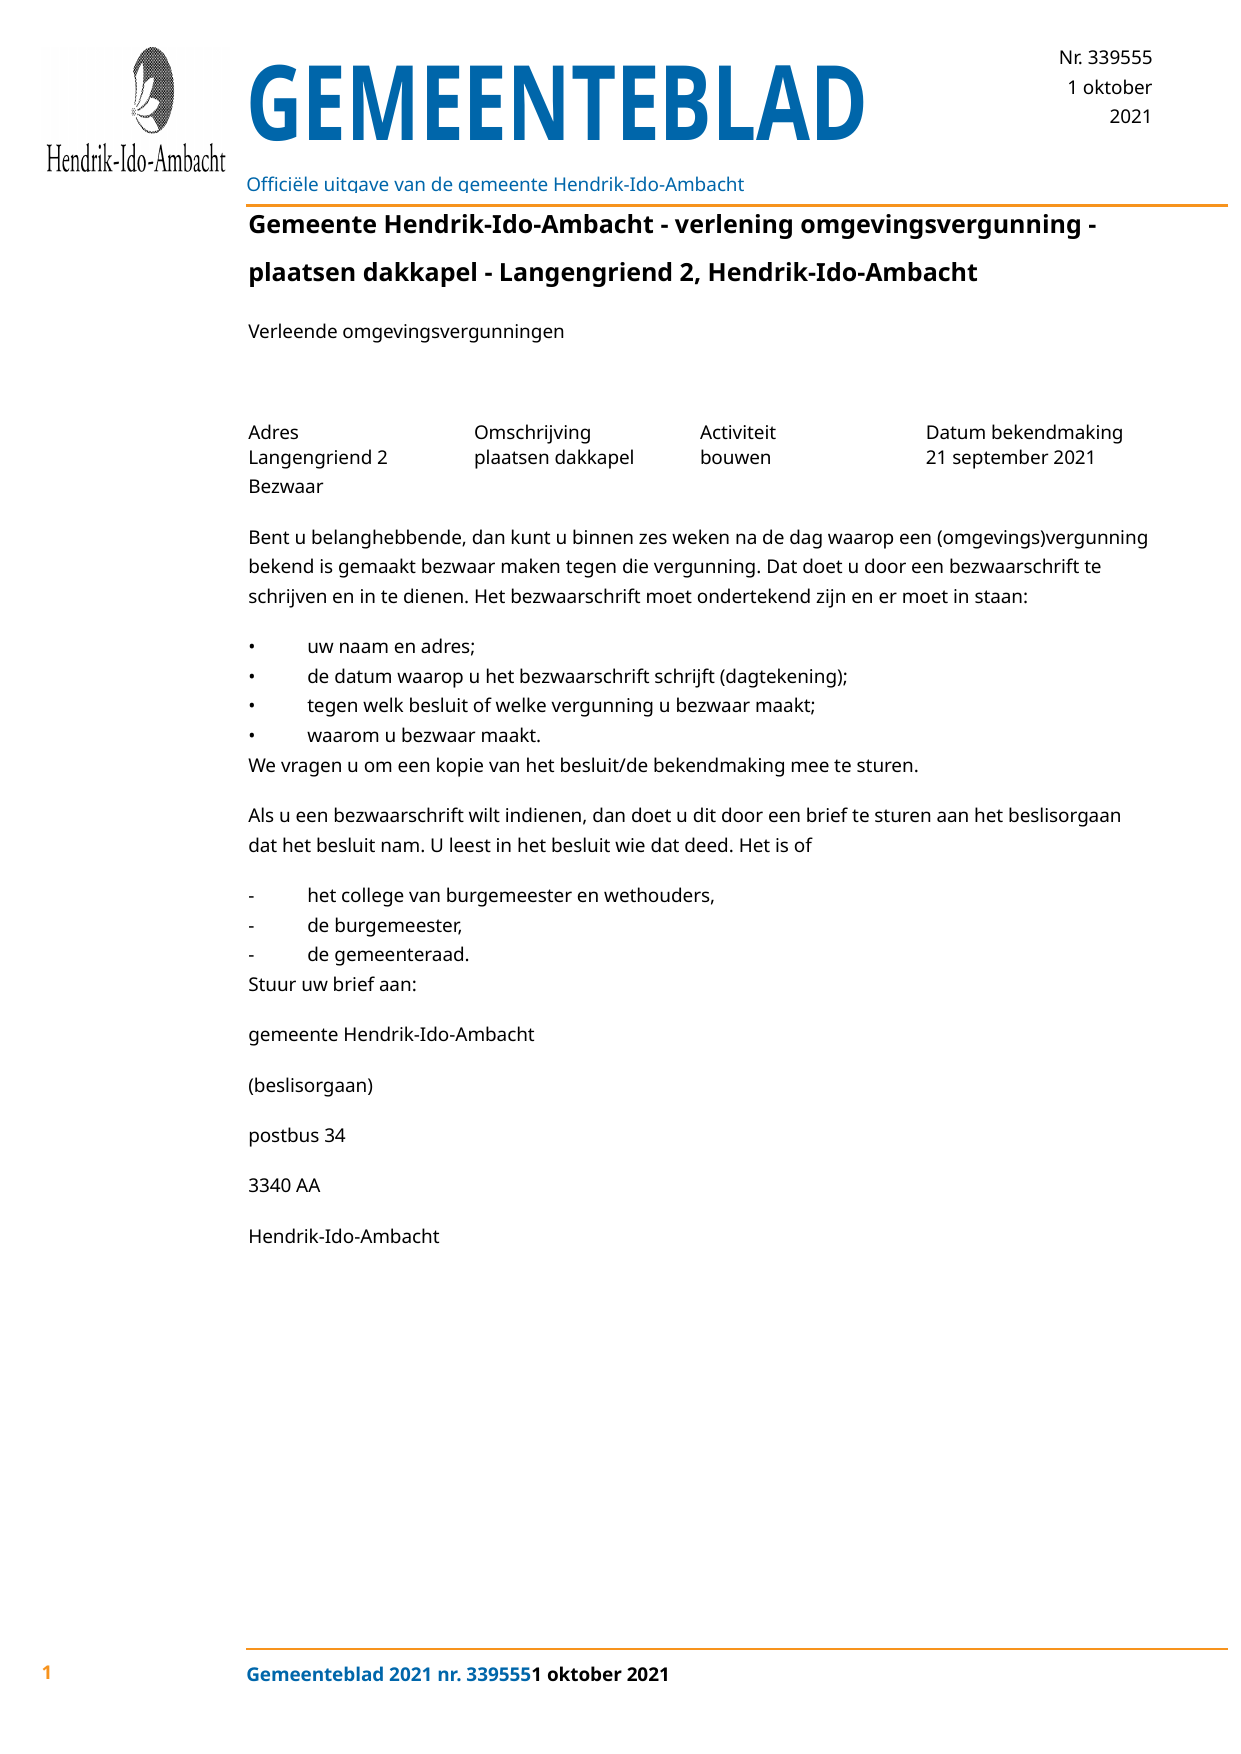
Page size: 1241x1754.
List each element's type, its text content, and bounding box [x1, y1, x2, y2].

list de datum waarop u het bezwaarschrift schrijft (dagtekening); [248, 663, 1152, 689]
table_header Omschrijving [474, 419, 700, 444]
text postbus 34 [248, 1122, 1152, 1148]
text Hendrik-Ido-Ambacht [248, 1223, 1152, 1249]
list tegen welk besluit of welke vergunning u bezwaar maakt; [248, 693, 1152, 718]
table_cell bouwen [700, 445, 926, 470]
text Bezwaar [248, 473, 1152, 499]
table_header Datum bekendmaking [926, 419, 1152, 444]
text Gemeente Hendrik-Ido-Ambacht - verlening omgevingsvergunning - plaatsen dakkapel - Langengriend 2, Hendrik-Ido-Ambacht [248, 207, 1152, 288]
list de gemeenteraad. [248, 941, 1152, 967]
table_cell 21 september 2021 [926, 445, 1152, 470]
text Verleende omgevingsvergunningen [248, 318, 1152, 344]
text Bent u belanghebbende, dan kunt u binnen zes weken na de dag waarop een (omgevings)vergunning bekend is gemaakt bezwaar maken tegen die vergunning. Dat doet u door een bezwaarschrift te schrijven en in te dienen. Het bezwaarschrift moet ondertekend zijn en er moet in staan: [248, 524, 1152, 609]
text Stuur uw brief aan: [248, 971, 1152, 997]
list de burgemeester, [248, 912, 1152, 938]
text (beslisorgaan) [248, 1072, 1152, 1098]
list uw naam en adres; [248, 633, 1152, 659]
text We vragen u om een kopie van het besluit/de bekendmaking mee te sturen. [248, 752, 1152, 778]
picture [41, 47, 231, 172]
list waarom u bezwaar maakt. [248, 722, 1152, 748]
table_header Activiteit [700, 419, 926, 444]
table_cell plaatsen dakkapel [474, 445, 700, 470]
list het college van burgemeester en wethouders, [248, 882, 1152, 908]
table_header Adres [248, 419, 474, 444]
text Als u een bezwaarschrift wilt indienen, dan doet u dit door een brief te sturen aan het beslisorgaan dat het besluit nam. U leest in het besluit wie dat deed. Het is of [248, 802, 1152, 858]
table_cell Langengriend 2 [248, 445, 474, 470]
text gemeente Hendrik-Ido-Ambacht [248, 1021, 1152, 1047]
text 3340 AA [248, 1173, 1152, 1198]
